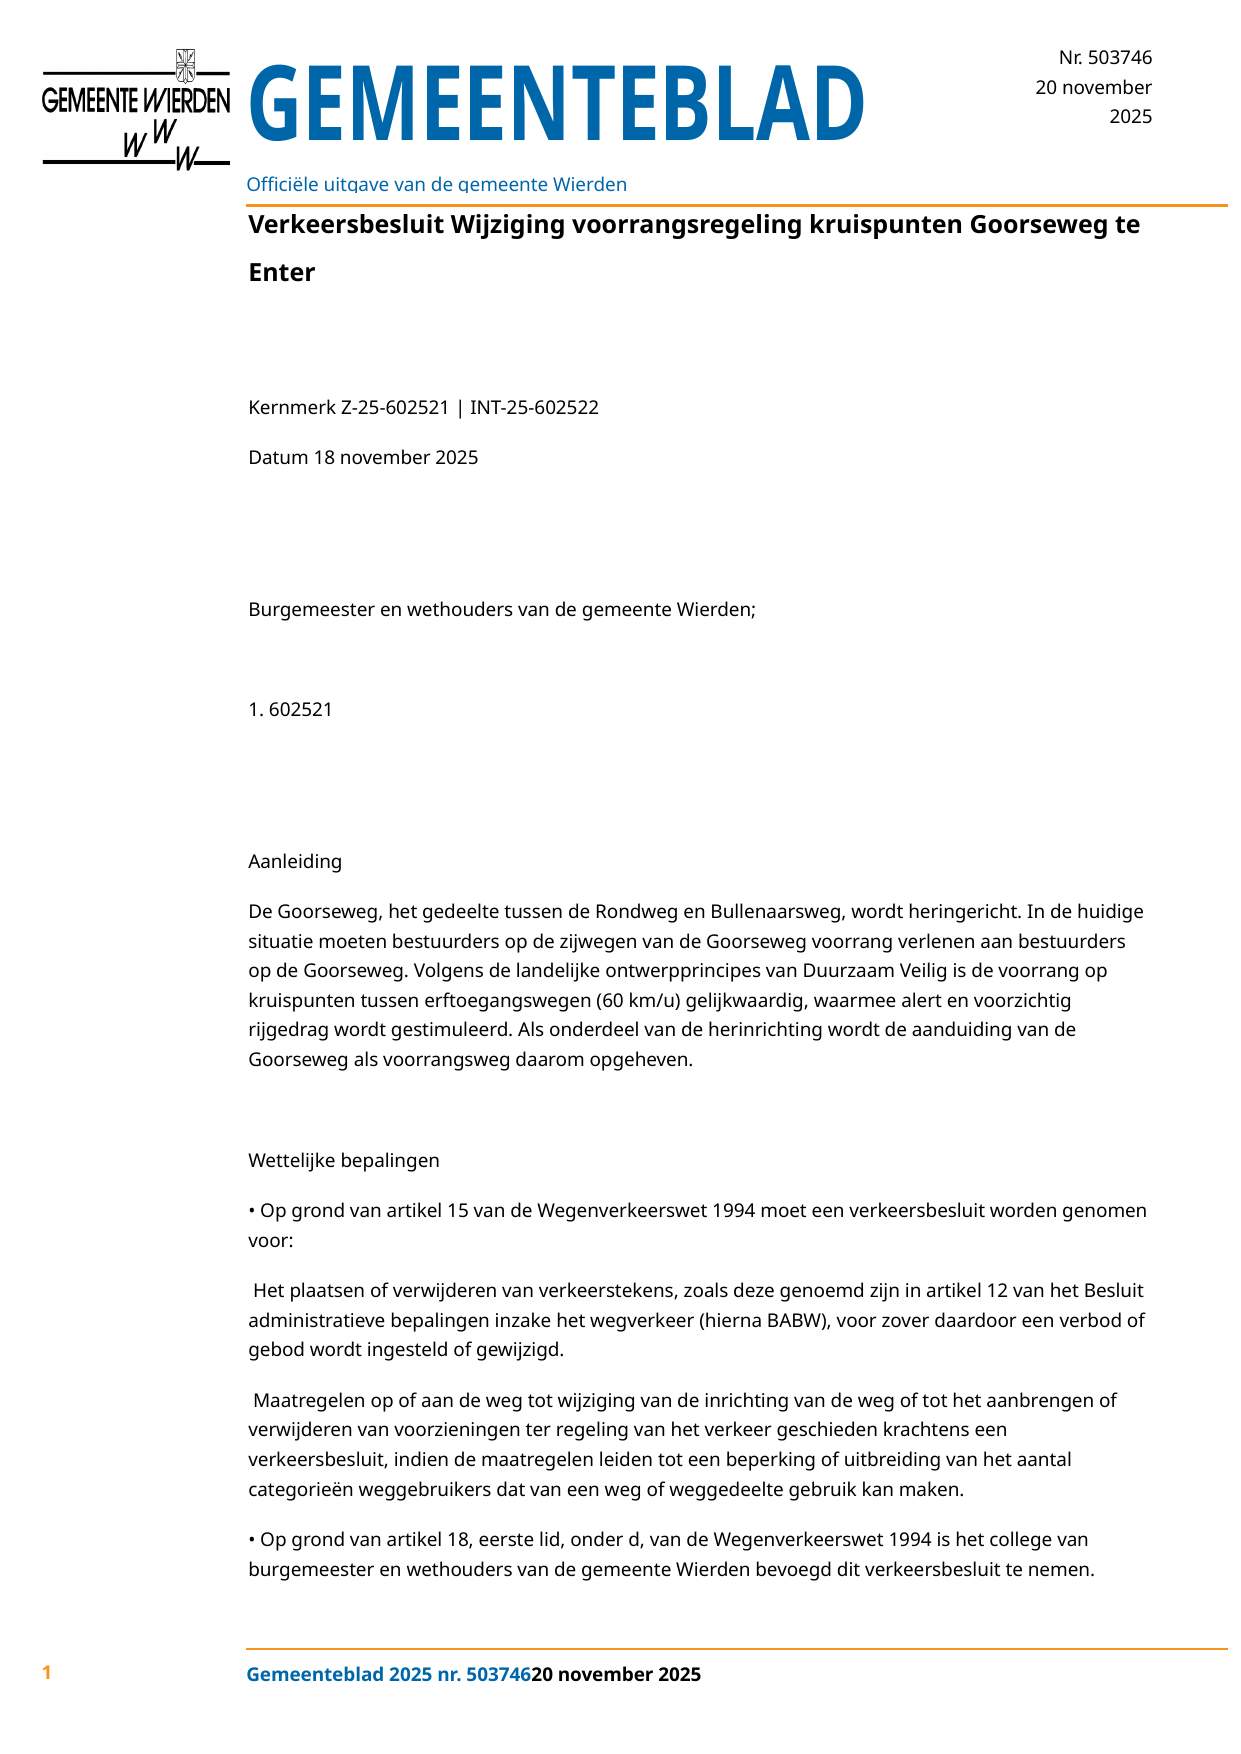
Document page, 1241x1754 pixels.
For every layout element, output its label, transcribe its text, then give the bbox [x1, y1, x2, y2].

text • Op grond van artikel 18, eerste lid, onder d, van de Wegenverkeerswet 1994 is het college van burgemeester en wethouders van de gemeente Wierden bevoegd dit verkeersbesluit te nemen. [248, 1526, 1152, 1581]
text Kernmerk Z-25-602521 | INT-25-602522 [248, 394, 1152, 420]
text ­ Het plaatsen of verwijderen van verkeerstekens, zoals deze genoemd zijn in artikel 12 van het Besluit administratieve bepalingen inzake het wegverkeer (hierna BABW), voor zover daardoor een verbod of gebod wordt ingesteld of gewijzigd. [248, 1277, 1152, 1362]
text Burgemeester en wethouders van de gemeente Wierden; [248, 596, 1152, 621]
text • Op grond van artikel 15 van de Wegenverkeerswet 1994 moet een verkeersbesluit worden genomen voor: [248, 1197, 1152, 1253]
text ­ Maatregelen op of aan de weg tot wijziging van de inrichting van de weg of tot het aanbrengen of verwijderen van voorzieningen ter regeling van het verkeer geschieden krachtens een verkeersbesluit, indien de maatregelen leiden tot een beperking of uitbreiding van het aantal categorieën weggebruikers dat van een weg of weggedeelte gebruik kan maken. [248, 1387, 1152, 1501]
text Datum 18 november 2025 [248, 444, 1152, 470]
text Aanleiding [248, 848, 1152, 873]
text Wettelijke bepalingen [248, 1147, 1152, 1173]
text 1. 602521 [248, 697, 1152, 722]
text De Goorseweg, het gedeelte tussen de Rondweg en Bullenaarsweg, wordt heringericht. In de huidige situatie moeten bestuurders op de zijwegen van de Goorseweg voorrang verlenen aan bestuurders op de Goorseweg. Volgens de landelijke ontwerpprincipes van Duurzaam Veilig is de voorrang op kruispunten tussen erftoegangswegen (60 km/u) gelijkwaardig, waarmee alert en voorzichtig rijgedrag wordt gestimuleerd. Als onderdeel van de herinrichting wordt de aanduiding van de Goorseweg als voorrangsweg daarom opgeheven. [248, 898, 1152, 1072]
text Verkeersbesluit Wijziging voorrangsregeling kruispunten Goorseweg te Enter [248, 207, 1152, 288]
picture [41, 47, 231, 172]
